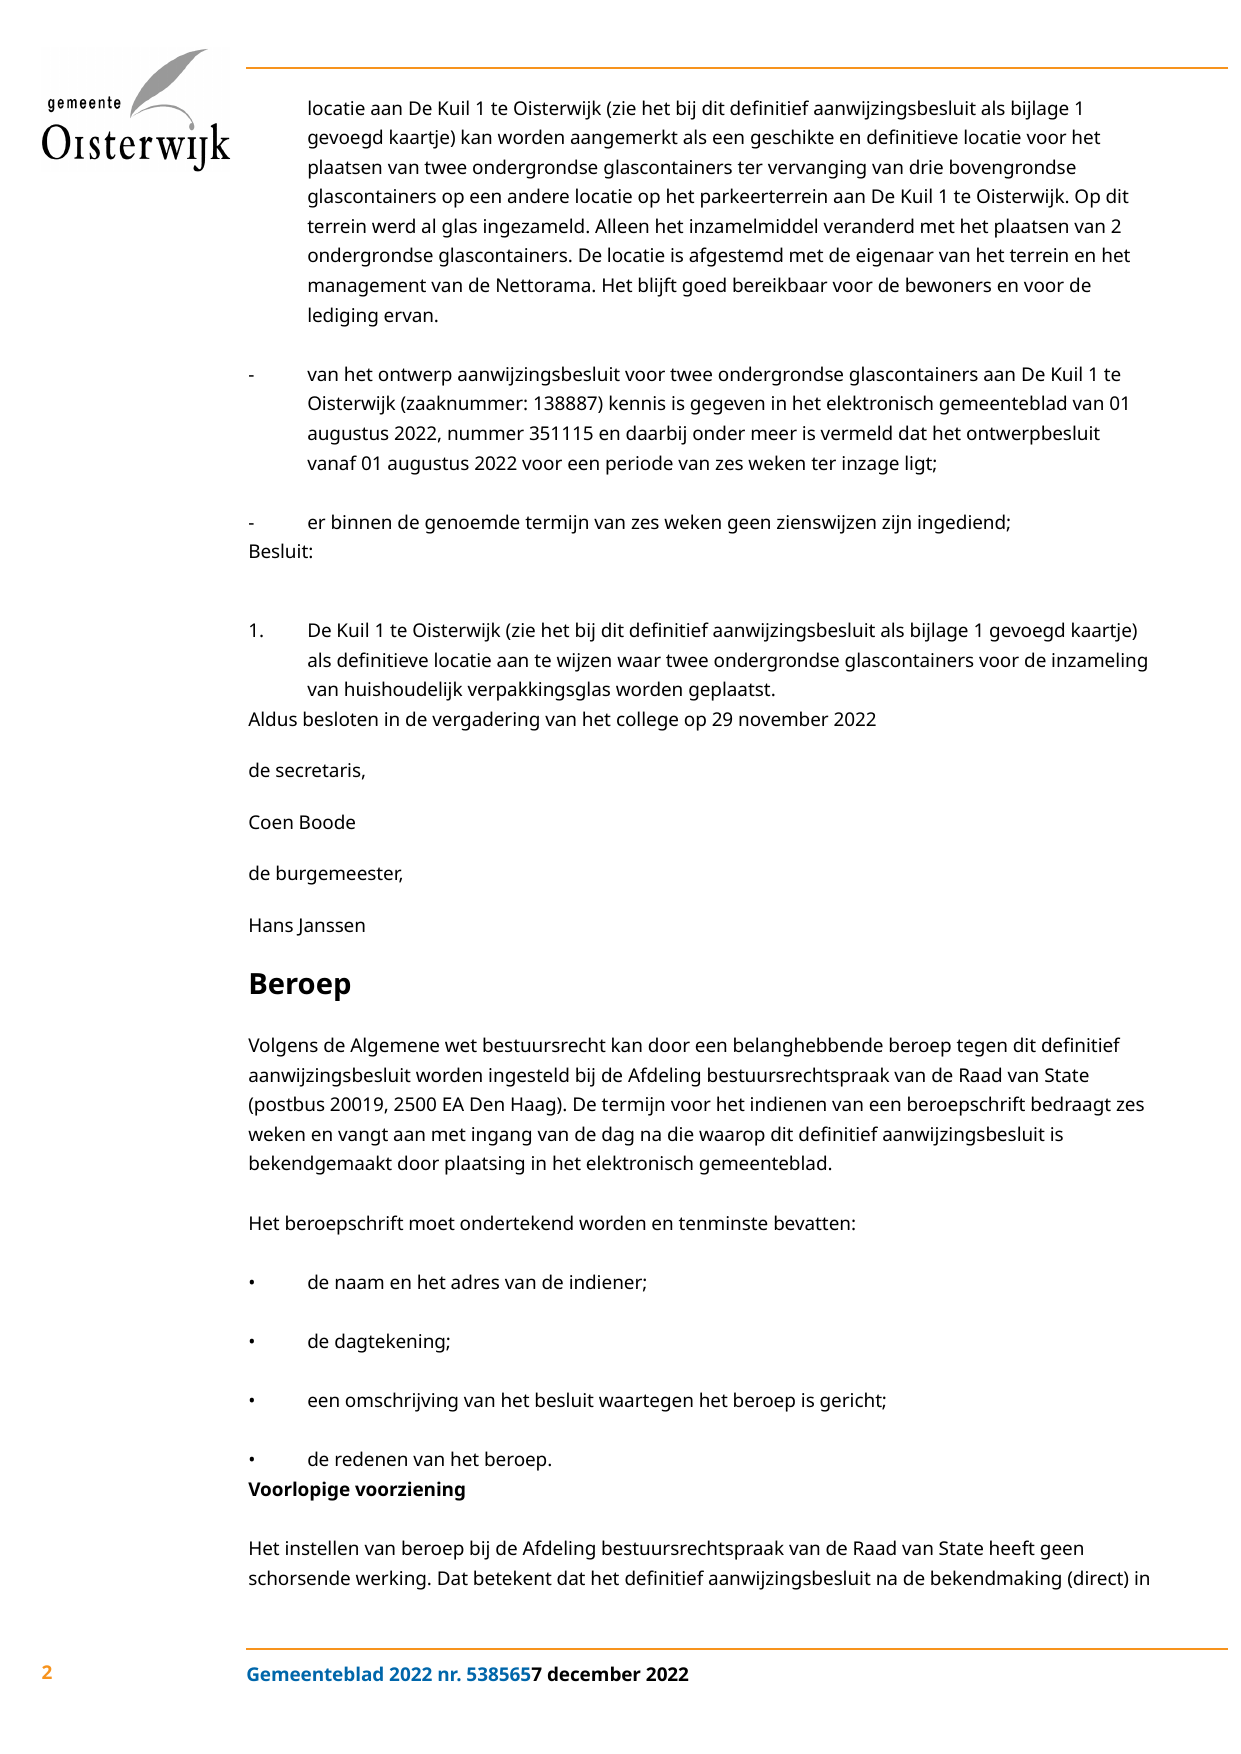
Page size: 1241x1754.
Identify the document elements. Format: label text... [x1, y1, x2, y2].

list de dagtekening; [248, 1328, 1152, 1354]
list een omschrijving van het besluit waartegen het beroep is gericht; [248, 1387, 1152, 1413]
text Besluit: [248, 538, 1152, 564]
picture [41, 47, 231, 172]
list de redenen van het beroep. [248, 1446, 1152, 1472]
text Voorlopige voorziening [248, 1476, 1152, 1502]
list locatie aan De Kuil 1 te Oisterwijk (zie het bij dit definitief aanwijzingsbesluit als bijlage 1 gevoegd kaartje) kan worden aangemerkt als een geschikte en definitieve locatie voor het plaatsen van twee ondergrondse glascontainers ter vervanging van drie bovengrondse glascontainers op een andere locatie op het parkeerterrein aan De Kuil 1 te Oisterwijk. Op dit terrein werd al glas ingezameld. Alleen het inzamelmiddel veranderd met het plaatsen van 2 ondergrondse glascontainers. De locatie is afgestemd met de eigenaar van het terrein en het management van de Nettorama. Het blijft goed bereikbaar voor de bewoners en voor de lediging ervan. [248, 95, 1152, 328]
text Volgens de Algemene wet bestuursrecht kan door een belanghebbende beroep tegen dit definitief aanwijzingsbesluit worden ingesteld bij de Afdeling bestuursrechtspraak van de Raad van State (postbus 20019, 2500 EA Den Haag). De termijn voor het indienen van een beroepschrift bedraagt zes weken en vangt aan met ingang van de dag na die waarop dit definitief aanwijzingsbesluit is bekendgemaakt door plaatsing in het elektronisch gemeenteblad. [248, 1032, 1152, 1176]
text Coen Boode [248, 809, 1152, 835]
text de burgemeester, [248, 861, 1152, 886]
text Het beroepschrift moet ondertekend worden en tenminste bevatten: [248, 1210, 1152, 1236]
list de naam en het adres van de indiener; [248, 1269, 1152, 1295]
text Beroep [248, 963, 1152, 1003]
list van het ontwerp aanwijzingsbesluit voor twee ondergrondse glascontainers aan De Kuil 1 te Oisterwijk (zaaknummer: 138887) kennis is gegeven in het elektronisch gemeenteblad van 01 augustus 2022, nummer 351115 en daarbij onder meer is vermeld dat het ontwerpbesluit vanaf 01 augustus 2022 voor een periode van zes weken ter inzage ligt; [248, 361, 1152, 476]
text Het instellen van beroep bij de Afdeling bestuursrechtspraak van de Raad van State heeft geen schorsende werking. Dat betekent dat het definitief aanwijzingsbesluit na de bekendmaking (direct) in [248, 1535, 1152, 1591]
list De Kuil 1 te Oisterwijk (zie het bij dit definitief aanwijzingsbesluit als bijlage 1 gevoegd kaartje) als definitieve locatie aan te wijzen waar twee ondergrondse glascontainers voor de inzameling van huishoudelijk verpakkingsglas worden geplaatst. [248, 617, 1152, 702]
list er binnen de genoemde termijn van zes weken geen zienswijzen zijn ingediend; [248, 509, 1152, 535]
text Hans Janssen [248, 912, 1152, 938]
text de secretaris, [248, 758, 1152, 783]
text Aldus besloten in de vergadering van het college op 29 november 2022 [248, 706, 1152, 732]
